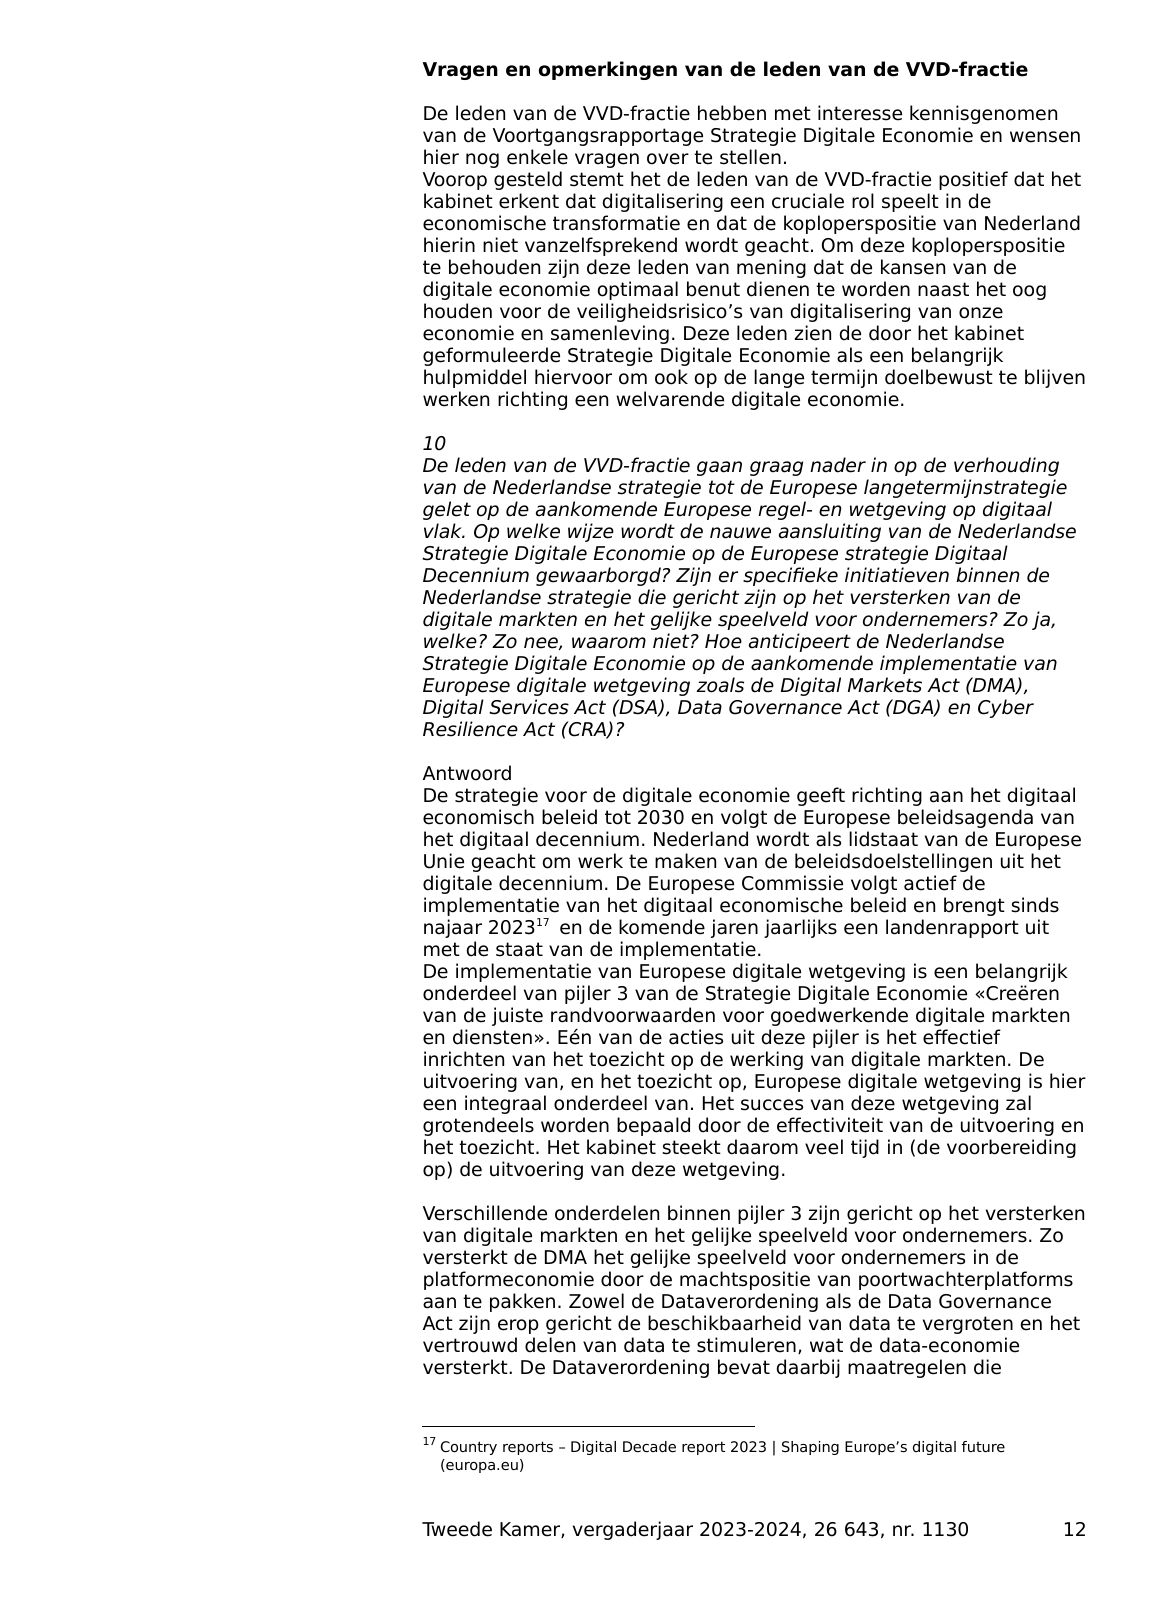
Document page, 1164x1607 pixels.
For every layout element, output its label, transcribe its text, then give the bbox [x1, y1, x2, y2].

text 10 [422, 433, 1087, 455]
text Verschillende onderdelen binnen pijler 3 zijn gericht op het versterken van digitale markten en het gelijke speelveld voor ondernemers. Zo versterkt de DMA het gelijke speelveld voor ondernemers in de platformeconomie door de machtspositie van poortwachterplatforms aan te pakken. Zowel de Dataverordening als de Data Governance Act zijn erop gericht de beschikbaarheid van data te vergroten en het vertrouwd delen van data te stimuleren, wat de data-economie versterkt. De Dataverordening bevat daarbij maatregelen die [422, 1203, 1087, 1379]
subtitle Vragen en opmerkingen van de leden van de VVD-fractie [422, 59, 1087, 81]
text Voorop gesteld stemt het de leden van de VVD-fractie positief dat het kabinet erkent dat digitalisering een cruciale rol speelt in de economische transformatie en dat de koploperspositie van Nederland hierin niet vanzelfsprekend wordt geacht. Om deze koploperspositie te behouden zijn deze leden van mening dat de kansen van de digitale economie optimaal benut dienen te worden naast het oog houden voor de veiligheidsrisico’s van digitalisering van onze economie en samenleving. Deze leden zien de door het kabinet geformuleerde Strategie Digitale Economie als een belangrijk hulpmiddel hiervoor om ook op de lange termijn doelbewust te blijven werken richting een welvarende digitale economie. [422, 169, 1087, 411]
text De leden van de VVD-fractie gaan graag nader in op de verhouding van de Nederlandse strategie tot de Europese langetermijnstrategie gelet op de aankomende Europese regel- en wetgeving op digitaal vlak. Op welke wijze wordt de nauwe aansluiting van de Nederlandse Strategie Digitale Economie op de Europese strategie Digitaal Decennium gewaarborgd? Zijn er specifieke initiatieven binnen de Nederlandse strategie die gericht zijn op het versterken van de digitale markten en het gelijke speelveld voor ondernemers? Zo ja, welke? Zo nee, waarom niet? Hoe anticipeert de Nederlandse Strategie Digitale Economie op de aankomende implementatie van Europese digitale wetgeving zoals de Digital Markets Act (DMA), Digital Services Act (DSA), Data Governance Act (DGA) en Cyber Resilience Act (CRA)? [422, 455, 1087, 741]
text De leden van de VVD-fractie hebben met interesse kennisgenomen van de Voortgangsrapportage Strategie Digitale Economie en wensen hier nog enkele vragen over te stellen. [422, 103, 1087, 169]
text Antwoord [422, 763, 1087, 785]
text Country reports – Digital Decade report 2023 | Shaping Europe’s digital future (europa.eu) [422, 1435, 1087, 1474]
text De implementatie van Europese digitale wetgeving is een belangrijk onderdeel van pijler 3 van de Strategie Digitale Economie «Creëren van de juiste randvoorwaarden voor goedwerkende digitale markten en diensten». Eén van de acties uit deze pijler is het effectief inrichten van het toezicht op de werking van digitale markten. De uitvoering van, en het toezicht op, Europese digitale wetgeving is hier een integraal onderdeel van. Het succes van deze wetgeving zal grotendeels worden bepaald door de effectiviteit van de uitvoering en het toezicht. Het kabinet steekt daarom veel tijd in (de voorbereiding op) de uitvoering van deze wetgeving. [422, 961, 1087, 1181]
text De strategie voor de digitale economie geeft richting aan het digitaal economisch beleid tot 2030 en volgt de Europese beleidsagenda van het digitaal decennium. Nederland wordt als lidstaat van de Europese Unie geacht om werk te maken van de beleidsdoelstellingen uit het digitale decennium. De Europese Commissie volgt actief de implementatie van het digitaal economische beleid en brengt sinds najaar 2023 en de komende jaren jaarlijks een landenrapport uit met de staat van de implementatie. [422, 785, 1087, 961]
